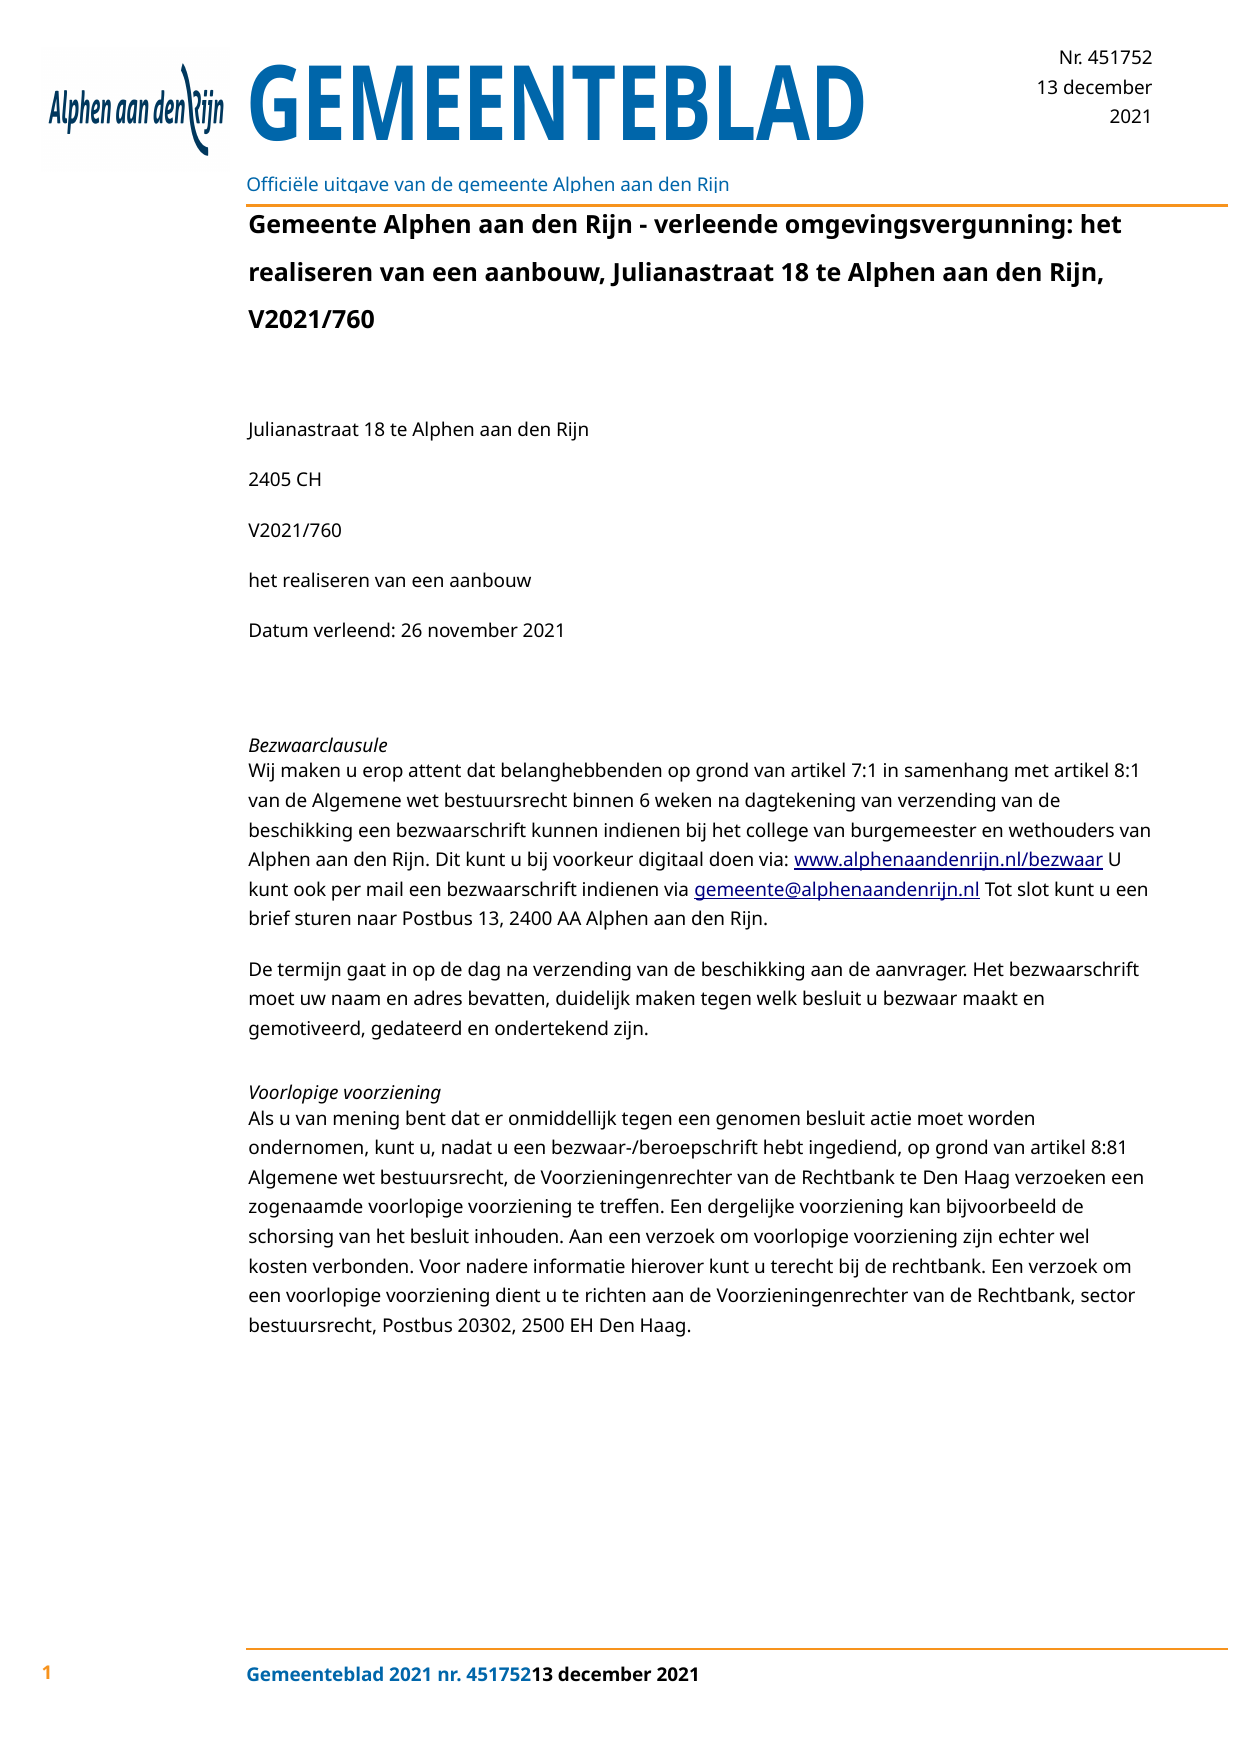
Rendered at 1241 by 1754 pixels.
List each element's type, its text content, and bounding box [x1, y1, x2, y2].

picture [41, 47, 231, 172]
text Als u van mening bent dat er onmiddellijk tegen een genomen besluit actie moet worden ondernomen, kunt u, nadat u een bezwaar-/beroepschrift hebt ingediend, op grond van artikel 8:81 Algemene wet bestuursrecht, de Voorzieningenrechter van de Rechtbank te Den Haag verzoeken een zogenaamde voorlopige voorziening te treffen. Een dergelijke voorziening kan bijvoorbeeld de schorsing van het besluit inhouden. Aan een verzoek om voorlopige voorziening zijn echter wel kosten verbonden. Voor nadere informatie hierover kunt u terecht bij de rechtbank. Een verzoek om een voorlopige voorziening dient u te richten aan de Voorzieningenrechter van de Rechtbank, sector bestuursrecht, Postbus 20302, 2500 EH Den Haag. [248, 1105, 1152, 1338]
text het realiseren van een aanbouw [248, 567, 1152, 593]
text Wij maken u erop attent dat belanghebbenden op grond van artikel 7:1 in samenhang met artikel 8:1 van de Algemene wet bestuursrecht binnen 6 weken na dagtekening van verzending van de beschikking een bezwaarschrift kunnen indienen bij het college van burgemeester en wethouders van Alphen aan den Rijn. Dit kunt u bij voorkeur digitaal doen via: www.alphenaandenrijn.nl/bezwaar U kunt ook per mail een bezwaarschrift indienen via gemeente@alphenaandenrijn.nl Tot slot kunt u een brief sturen naar Postbus 13, 2400 AA Alphen aan den Rijn. [248, 758, 1152, 931]
text V2021/760 [248, 517, 1152, 542]
text De termijn gaat in op de dag na verzending van de beschikking aan de aanvrager. Het bezwaarschrift moet uw naam en adres bevatten, duidelijk maken tegen welk besluit u bezwaar maakt en gemotiveerd, gedateerd en ondertekend zijn. [248, 956, 1152, 1041]
text Voorlopige voorziening [248, 1079, 1152, 1105]
text 2405 CH [248, 466, 1152, 492]
text Datum verleend: 26 november 2021 [248, 618, 1152, 643]
text Gemeente Alphen aan den Rijn - verleende omgevingsvergunning: het realiseren van een aanbouw, Julianastraat 18 te Alphen aan den Rijn, V2021/760 [248, 207, 1152, 336]
text Julianastraat 18 te Alphen aan den Rijn [248, 416, 1152, 442]
text Bezwaarclausule [248, 732, 1152, 758]
